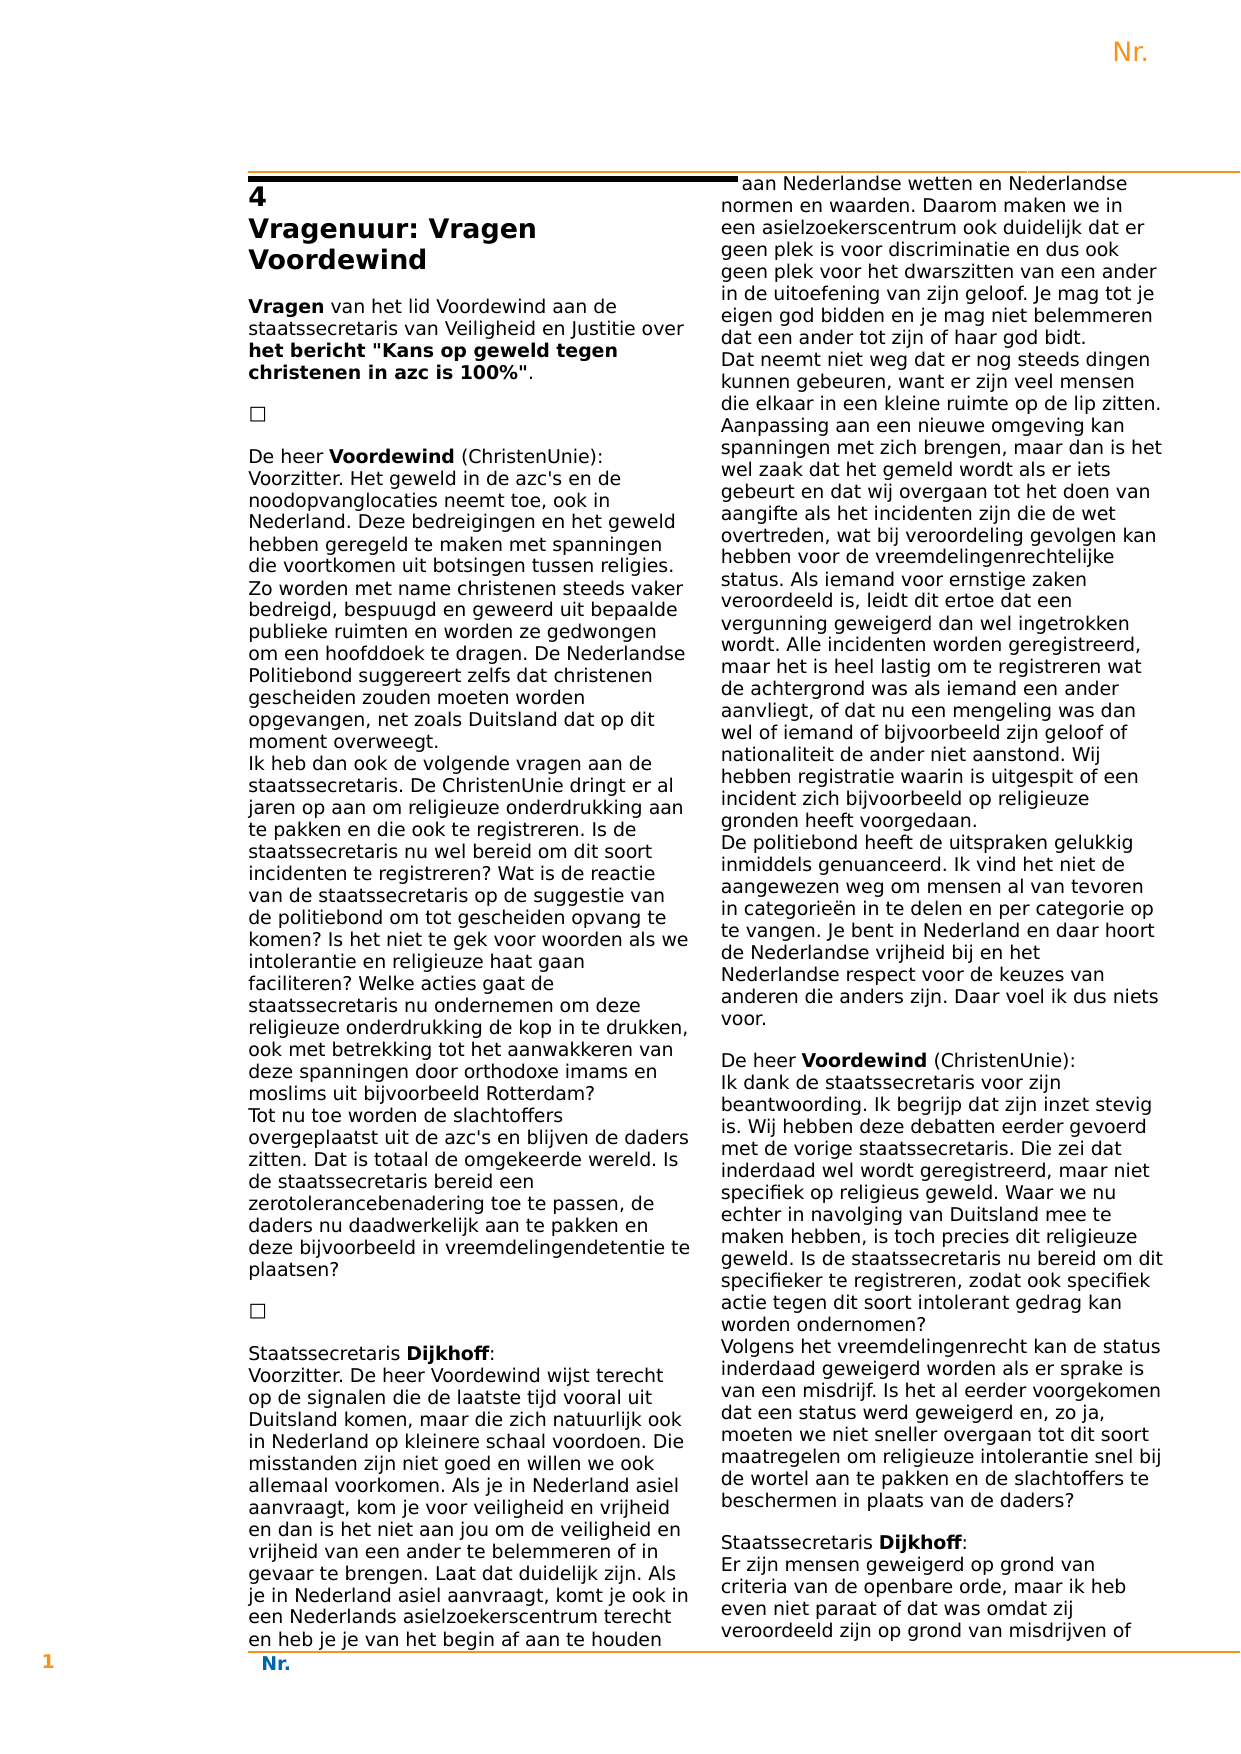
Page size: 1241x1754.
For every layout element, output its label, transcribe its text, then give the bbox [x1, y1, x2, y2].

text aan Nederlandse wetten en Nederlandse normen en waarden. Daarom maken we in een asielzoekerscentrum ook duidelijk dat er geen plek is voor discriminatie en dus ook geen plek voor het dwarszitten van een ander in de uitoefening van zijn geloof. Je mag tot je eigen god bidden en je mag niet belemmeren dat een ander tot zijn of haar god bidt. [721, 173, 1163, 349]
text ⬜ [248, 403, 691, 426]
text Vragen van het lid Voordewind aan de staatssecretaris van Veiligheid en Justitie over het bericht "Kans op geweld tegen christenen in azc is 100%". [248, 296, 691, 383]
text Voorzitter. Het geweld in de azc's en de noodopvanglocaties neemt toe, ook in Nederland. Deze bedreigingen en het geweld hebben geregeld te maken met spanningen die voortkomen uit botsingen tussen religies. Zo worden met name christenen steeds vaker bedreigd, bespuugd en geweerd uit bepaalde publieke ruimten en worden ze gedwongen om een hoofddoek te dragen. De Nederlandse Politiebond suggereert zelfs dat christenen gescheiden zouden moeten worden opgevangen, net zoals Duitsland dat op dit moment overweegt. [248, 467, 691, 753]
text De heer Voordewind (ChristenUnie): [248, 446, 691, 467]
text Staatssecretaris Dijkhoff: [248, 1343, 691, 1365]
text ⬜ [248, 1301, 691, 1323]
text Staatssecretaris Dijkhoff: [721, 1532, 1163, 1553]
text De politiebond heeft de uitspraken gelukkig inmiddels genuanceerd. Ik vind het niet de aangewezen weg om mensen al van tevoren in categorieën in te delen en per categorie op te vangen. Je bent in Nederland en daar hoort de Nederlandse vrijheid bij en het Nederlandse respect voor de keuzes van anderen die anders zijn. Daar voel ik dus niets voor. [721, 832, 1163, 1030]
text Ik dank de staatssecretaris voor zijn beantwoording. Ik begrijp dat zijn inzet stevig is. Wij hebben deze debatten eerder gevoerd met de vorige staatssecretaris. Die zei dat inderdaad wel wordt geregistreerd, maar niet specifiek op religieus geweld. Waar we nu echter in navolging van Duitsland mee te maken hebben, is toch precies dit religieuze geweld. Is de staatssecretaris nu bereid om dit specifieker te registreren, zodat ook specifiek actie tegen dit soort intolerant gedrag kan worden ondernomen? [721, 1072, 1163, 1336]
text Tot nu toe worden de slachtoffers overgeplaatst uit de azc's en blijven de daders zitten. Dat is totaal de omgekeerde wereld. Is de staatssecretaris bereid een zerotolerancebenadering toe te passen, de daders nu daadwerkelijk aan te pakken en deze bijvoorbeeld in vreemdelingendetentie te plaatsen? [248, 1105, 691, 1281]
text Voorzitter. De heer Voordewind wijst terecht op de signalen die de laatste tijd vooral uit Duitsland komen, maar die zich natuurlijk ook in Nederland op kleinere schaal voordoen. Die misstanden zijn niet goed en willen we ook allemaal voorkomen. Als je in Nederland asiel aanvraagt, kom je voor veiligheid en vrijheid en dan is het niet aan jou om de veiligheid en vrijheid van een ander te belemmeren of in gevaar te brengen. Laat dat duidelijk zijn. Als je in Nederland asiel aanvraagt, komt je ook in een Nederlands asielzoekerscentrum terecht en heb je je van het begin af aan te houden [248, 1365, 691, 1650]
text Ik heb dan ook de volgende vragen aan de staatssecretaris. De ChristenUnie dringt er al jaren op aan om religieuze onderdrukking aan te pakken en die ook te registreren. Is de staatssecretaris nu wel bereid om dit soort incidenten te registreren? Wat is de reactie van de staatssecretaris op de suggestie van de politiebond om tot gescheiden opvang te komen? Is het niet te gek voor woorden als we intolerantie en religieuze haat gaan faciliteren? Welke acties gaat de staatssecretaris nu ondernemen om deze religieuze onderdrukking de kop in te drukken, ook met betrekking tot het aanwakkeren van deze spanningen door orthodoxe imams en moslims uit bijvoorbeeld Rotterdam? [248, 753, 691, 1105]
text De heer Voordewind (ChristenUnie): [721, 1050, 1163, 1072]
title 4 Vragenuur: Vragen Voordewind [248, 182, 691, 276]
text Dat neemt niet weg dat er nog steeds dingen kunnen gebeuren, want er zijn veel mensen die elkaar in een kleine ruimte op de lip zitten. Aanpassing aan een nieuwe omgeving kan spanningen met zich brengen, maar dan is het wel zaak dat het gemeld wordt als er iets gebeurt en dat wij overgaan tot het doen van aangifte als het incidenten zijn die de wet overtreden, wat bij veroordeling gevolgen kan hebben voor de vreemdelingenrechtelijke status. Als iemand voor ernstige zaken veroordeeld is, leidt dit ertoe dat een vergunning geweigerd dan wel ingetrokken wordt. Alle incidenten worden geregistreerd, maar het is heel lastig om te registreren wat de achtergrond was als iemand een ander aanvliegt, of dat nu een mengeling was dan wel of iemand of bijvoorbeeld zijn geloof of nationaliteit de ander niet aanstond. Wij hebben registratie waarin is uitgespit of een incident zich bijvoorbeeld op religieuze gronden heeft voorgedaan. [721, 349, 1163, 832]
text Volgens het vreemdelingenrecht kan de status inderdaad geweigerd worden als er sprake is van een misdrijf. Is het al eerder voorgekomen dat een status werd geweigerd en, zo ja, moeten we niet sneller overgaan tot dit soort maatregelen om religieuze intolerantie snel bij de wortel aan te pakken en de slachtoffers te beschermen in plaats van de daders? [721, 1336, 1163, 1512]
text Er zijn mensen geweigerd op grond van criteria van de openbare orde, maar ik heb even niet paraat of dat was omdat zij veroordeeld zijn op grond van misdrijven of [721, 1553, 1163, 1641]
